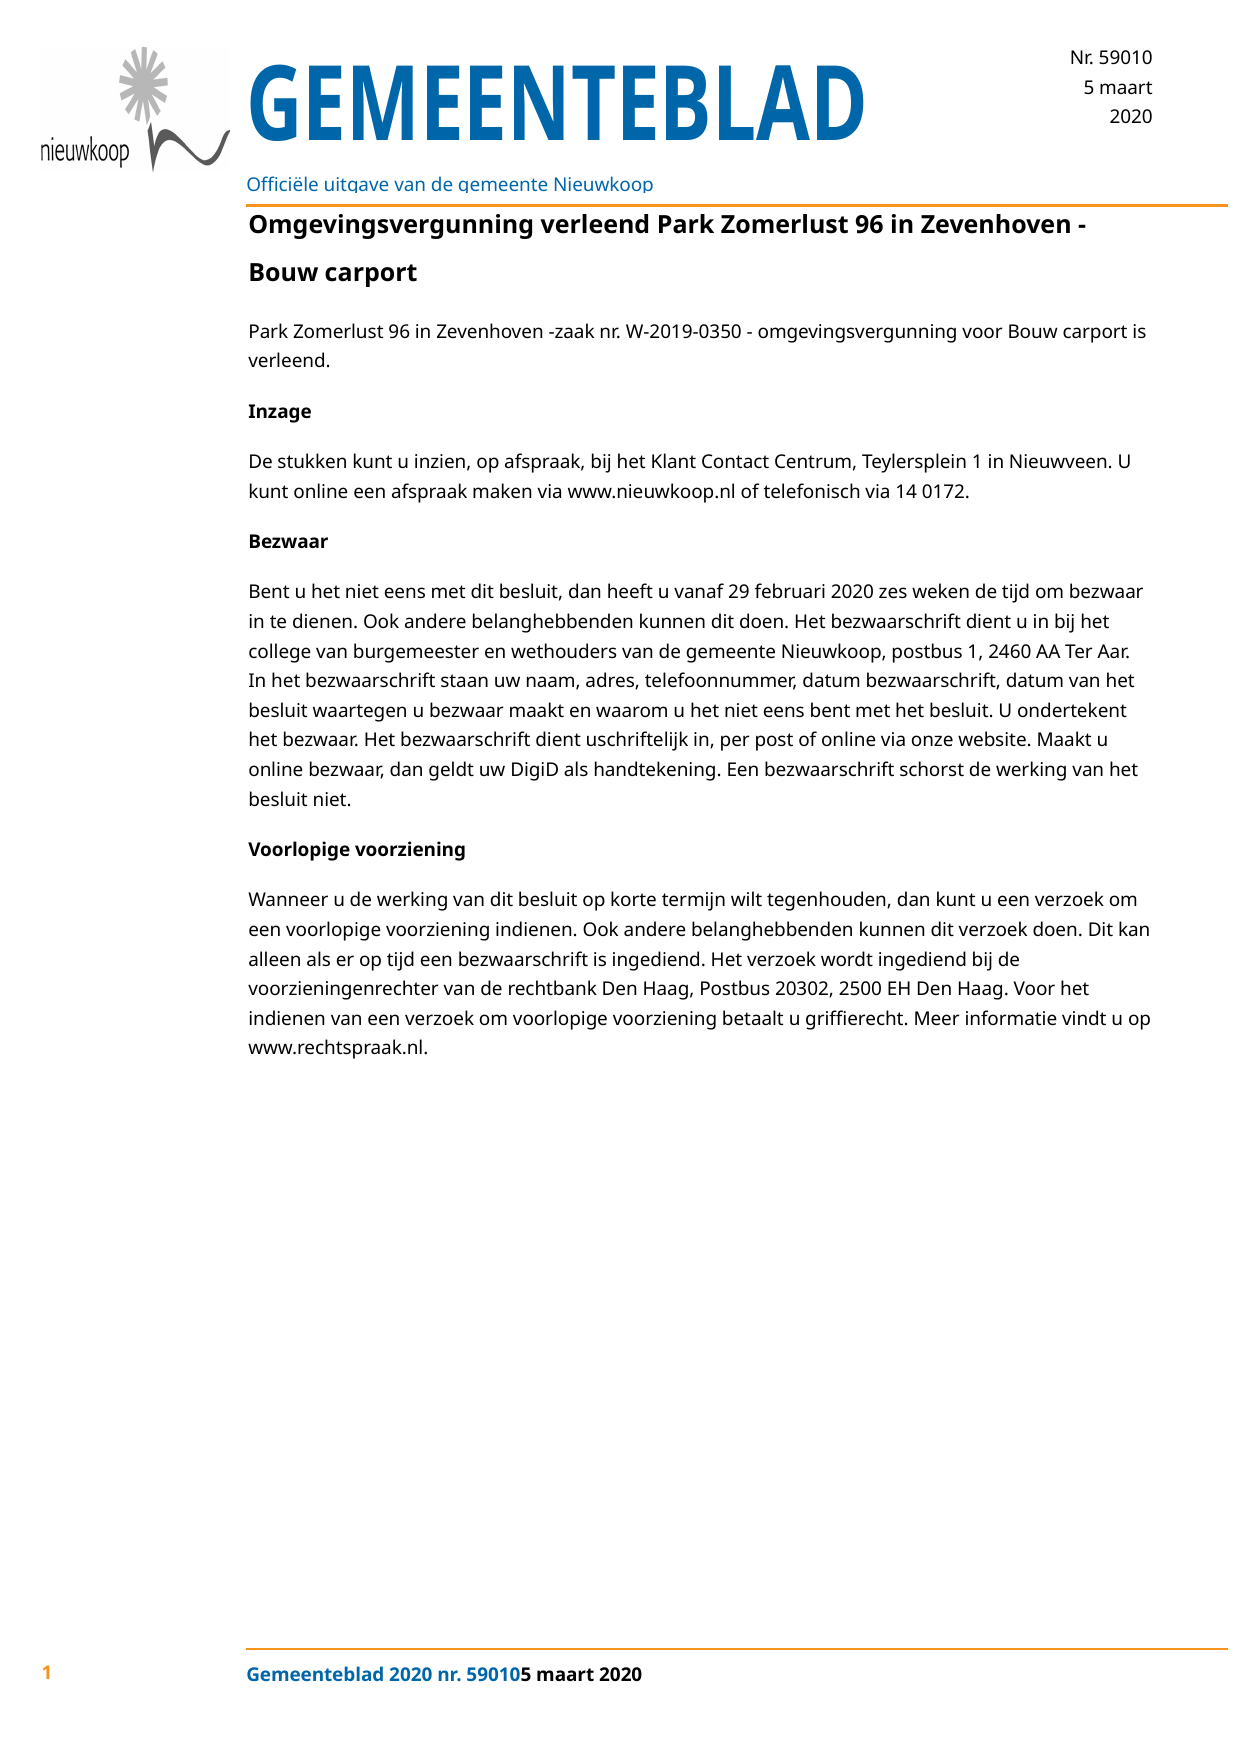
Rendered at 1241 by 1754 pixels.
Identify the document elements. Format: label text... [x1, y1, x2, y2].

text Bezwaar [248, 528, 1152, 554]
text Wanneer u de werking van dit besluit op korte termijn wilt tegenhouden, dan kunt u een verzoek om een voorlopige voorziening indienen. Ook andere belanghebbenden kunnen dit verzoek doen. Dit kan alleen als er op tijd een bezwaarschrift is ingediend. Het verzoek wordt ingediend bij de voorzieningenrechter van de rechtbank Den Haag, Postbus 20302, 2500 EH Den Haag. Voor het indienen van een verzoek om voorlopige voorziening betaalt u griffierecht. Meer informatie vindt u op www.rechtspraak.nl. [248, 887, 1152, 1060]
text Park Zomerlust 96 in Zevenhoven -zaak nr. W-2019-0350 - omgevingsvergunning voor Bouw carport is verleend. [248, 318, 1152, 373]
text Bent u het niet eens met dit besluit, dan heeft u vanaf 29 februari 2020 zes weken de tijd om bezwaar in te dienen. Ook andere belanghebbenden kunnen dit doen. Het bezwaarschrift dient u in bij het college van burgemeester en wethouders van de gemeente Nieuwkoop, postbus 1, 2460 AA Ter Aar. In het bezwaarschrift staan uw naam, adres, telefoonnummer, datum bezwaarschrift, datum van het besluit waartegen u bezwaar maakt en waarom u het niet eens bent met het besluit. U ondertekent het bezwaar. Het bezwaarschrift dient uschriftelijk in, per post of online via onze website. Maakt u online bezwaar, dan geldt uw DigiD als handtekening. Een bezwaarschrift schorst de werking van het besluit niet. [248, 579, 1152, 812]
text Voorlopige voorziening [248, 836, 1152, 862]
text De stukken kunt u inzien, op afspraak, bij het Klant Contact Centrum, Teylersplein 1 in Nieuwveen. U kunt online een afspraak maken via www.nieuwkoop.nl of telefonisch via 14 0172. [248, 448, 1152, 504]
text Inzage [248, 398, 1152, 424]
picture [41, 47, 231, 172]
text Omgevingsvergunning verleend Park Zomerlust 96 in Zevenhoven - Bouw carport [248, 207, 1152, 288]
